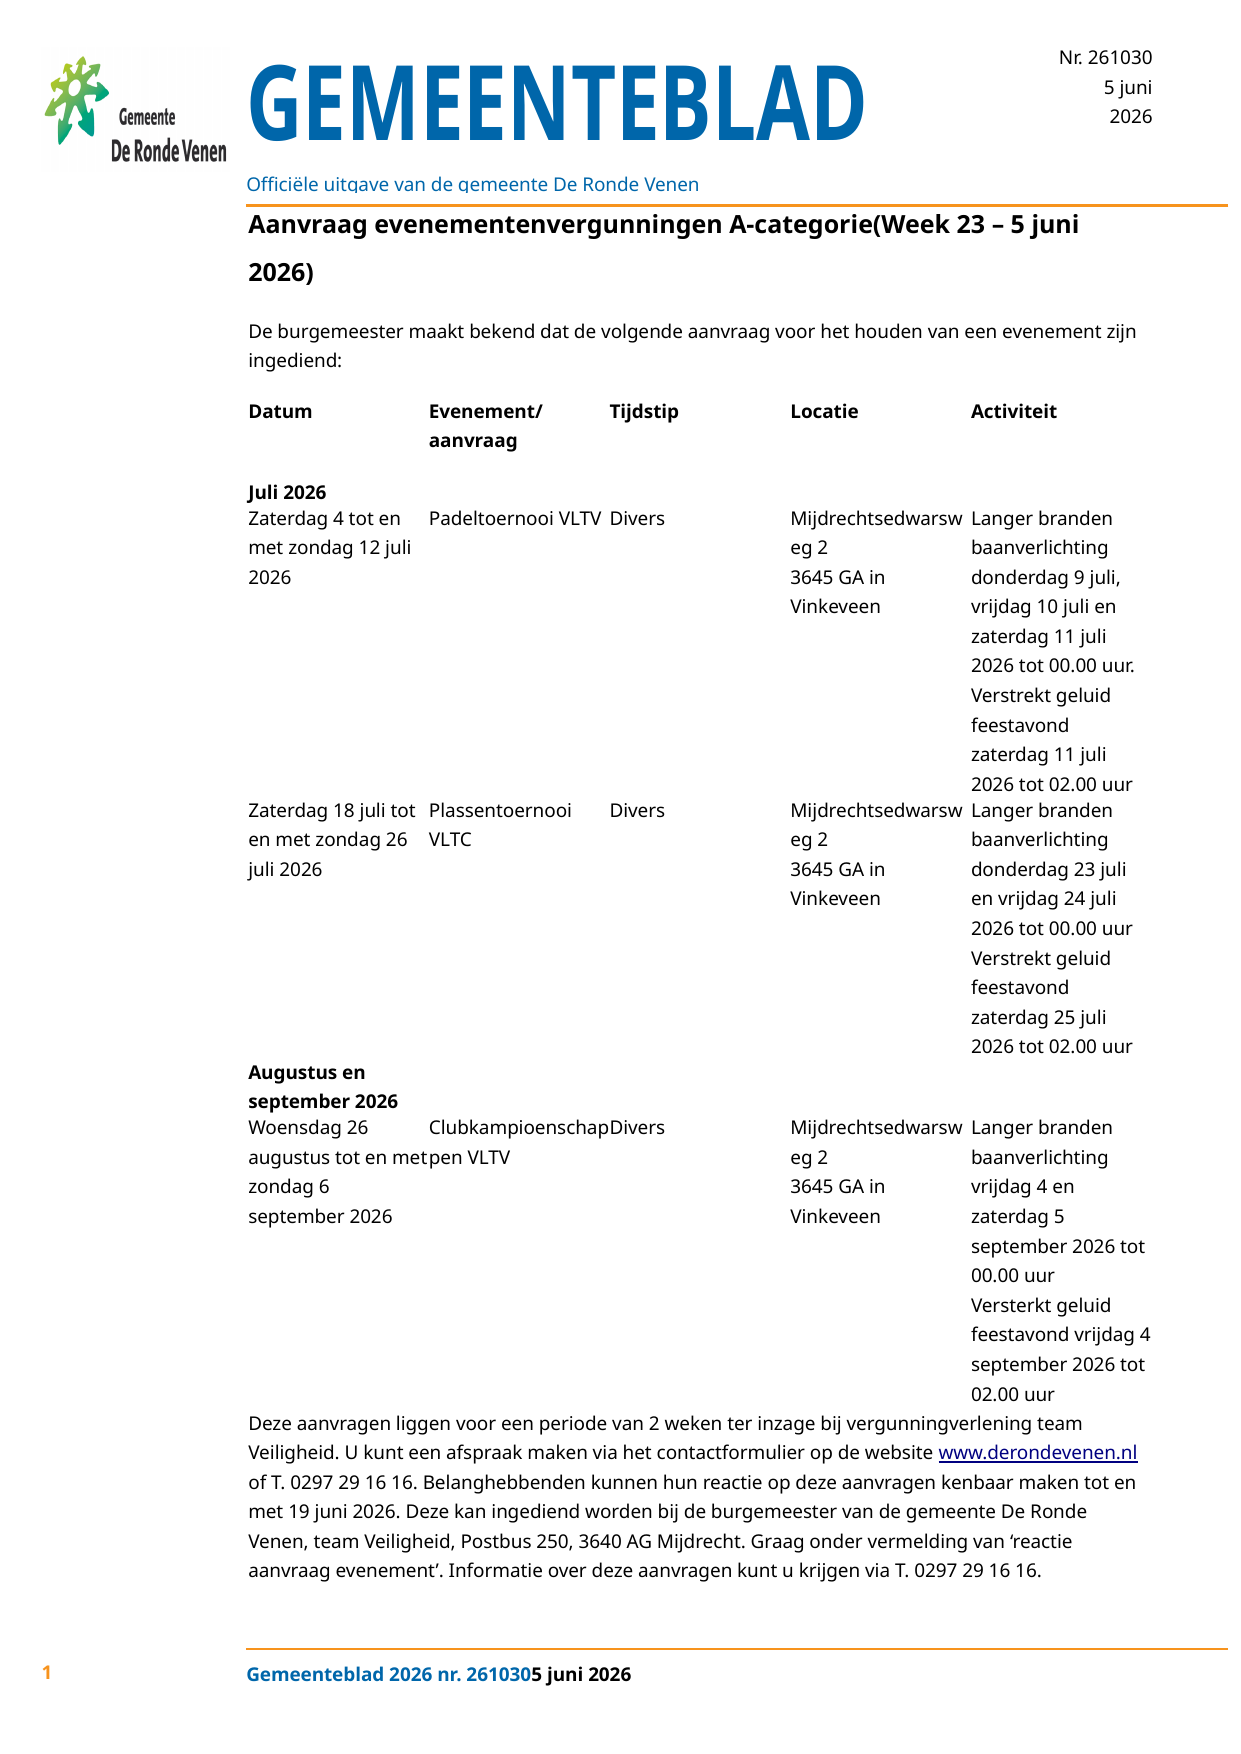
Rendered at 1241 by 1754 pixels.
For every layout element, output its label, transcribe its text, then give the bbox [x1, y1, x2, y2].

table_header Tijdstip [609, 398, 790, 453]
table_cell Zaterdag 18 juli tot en met zondag 26 juli 2026 [248, 797, 429, 1059]
table_cell Divers [609, 505, 790, 797]
table_header Activiteit [971, 398, 1152, 453]
table_cell [790, 1059, 971, 1114]
table_cell [609, 453, 790, 479]
table_cell Langer branden baanverlichting donderdag 23 juli en vrijdag 24 juli 2026 tot 00.00 uur Verstrekt geluid feestavond zaterdag 25 juli 2026 tot 02.00 uur [971, 797, 1152, 1059]
table_cell Mijdrechtsedwarsweg 2 3645 GA in Vinkeveen [790, 1115, 971, 1406]
table_cell Padeltoernooi VLTV [429, 505, 609, 797]
table_cell [790, 453, 971, 479]
table_cell [971, 479, 1152, 505]
table_cell [429, 479, 609, 505]
table_cell Langer branden baanverlichting donderdag 9 juli, vrijdag 10 juli en zaterdag 11 juli 2026 tot 00.00 uur. Verstrekt geluid feestavond zaterdag 11 juli 2026 tot 02.00 uur [971, 505, 1152, 797]
table_cell Mijdrechtsedwarsweg 2 3645 GA in Vinkeveen [790, 505, 971, 797]
table_cell [609, 479, 790, 505]
picture [41, 47, 231, 172]
table_cell Woensdag 26 augustus tot en met zondag 6 september 2026 [248, 1115, 429, 1406]
table_cell Zaterdag 4 tot en met zondag 12 juli 2026 [248, 505, 429, 797]
table_cell Clubkampioenschappen VLTV [429, 1115, 609, 1406]
table_cell [971, 453, 1152, 479]
table_cell Augustus en september 2026 [248, 1059, 429, 1114]
table_cell [429, 1059, 609, 1114]
table_cell [248, 453, 429, 479]
table_header Locatie [790, 398, 971, 453]
table_cell [429, 453, 609, 479]
table_header Evenement/aanvraag [429, 398, 609, 453]
table_header Datum [248, 398, 429, 453]
text Aanvraag evenementenvergunningen A-categorie(Week 23 – 5 juni 2026) [248, 207, 1152, 288]
table_cell Juli 2026 [248, 479, 429, 505]
table_cell Langer branden baanverlichting vrijdag 4 en zaterdag 5 september 2026 tot 00.00 uur Versterkt geluid feestavond vrijdag 4 september 2026 tot 02.00 uur [971, 1115, 1152, 1406]
table_cell Divers [609, 1115, 790, 1406]
table_cell Plassentoernooi VLTC [429, 797, 609, 1059]
table_cell [790, 479, 971, 505]
table_cell [609, 1059, 790, 1114]
table_cell Mijdrechtsedwarsweg 2 3645 GA in Vinkeveen [790, 797, 971, 1059]
table_cell Divers [609, 797, 790, 1059]
text Deze aanvragen liggen voor een periode van 2 weken ter inzage bij vergunningverlening team Veiligheid. U kunt een afspraak maken via het contactformulier op de website www.derondevenen.nl of T. 0297 29 16 16. Belanghebbenden kunnen hun reactie op deze aanvragen kenbaar maken tot en met 19 juni 2026. Deze kan ingediend worden bij de burgemeester van de gemeente De Ronde Venen, team Veiligheid, Postbus 250, 3640 AG Mijdrecht. Graag onder vermelding van ‘reactie aanvraag evenement’. Informatie over deze aanvragen kunt u krijgen via T. 0297 29 16 16. [248, 1410, 1152, 1583]
text De burgemeester maakt bekend dat de volgende aanvraag voor het houden van een evenement zijn ingediend: [248, 318, 1152, 373]
table_cell [971, 1059, 1152, 1114]
